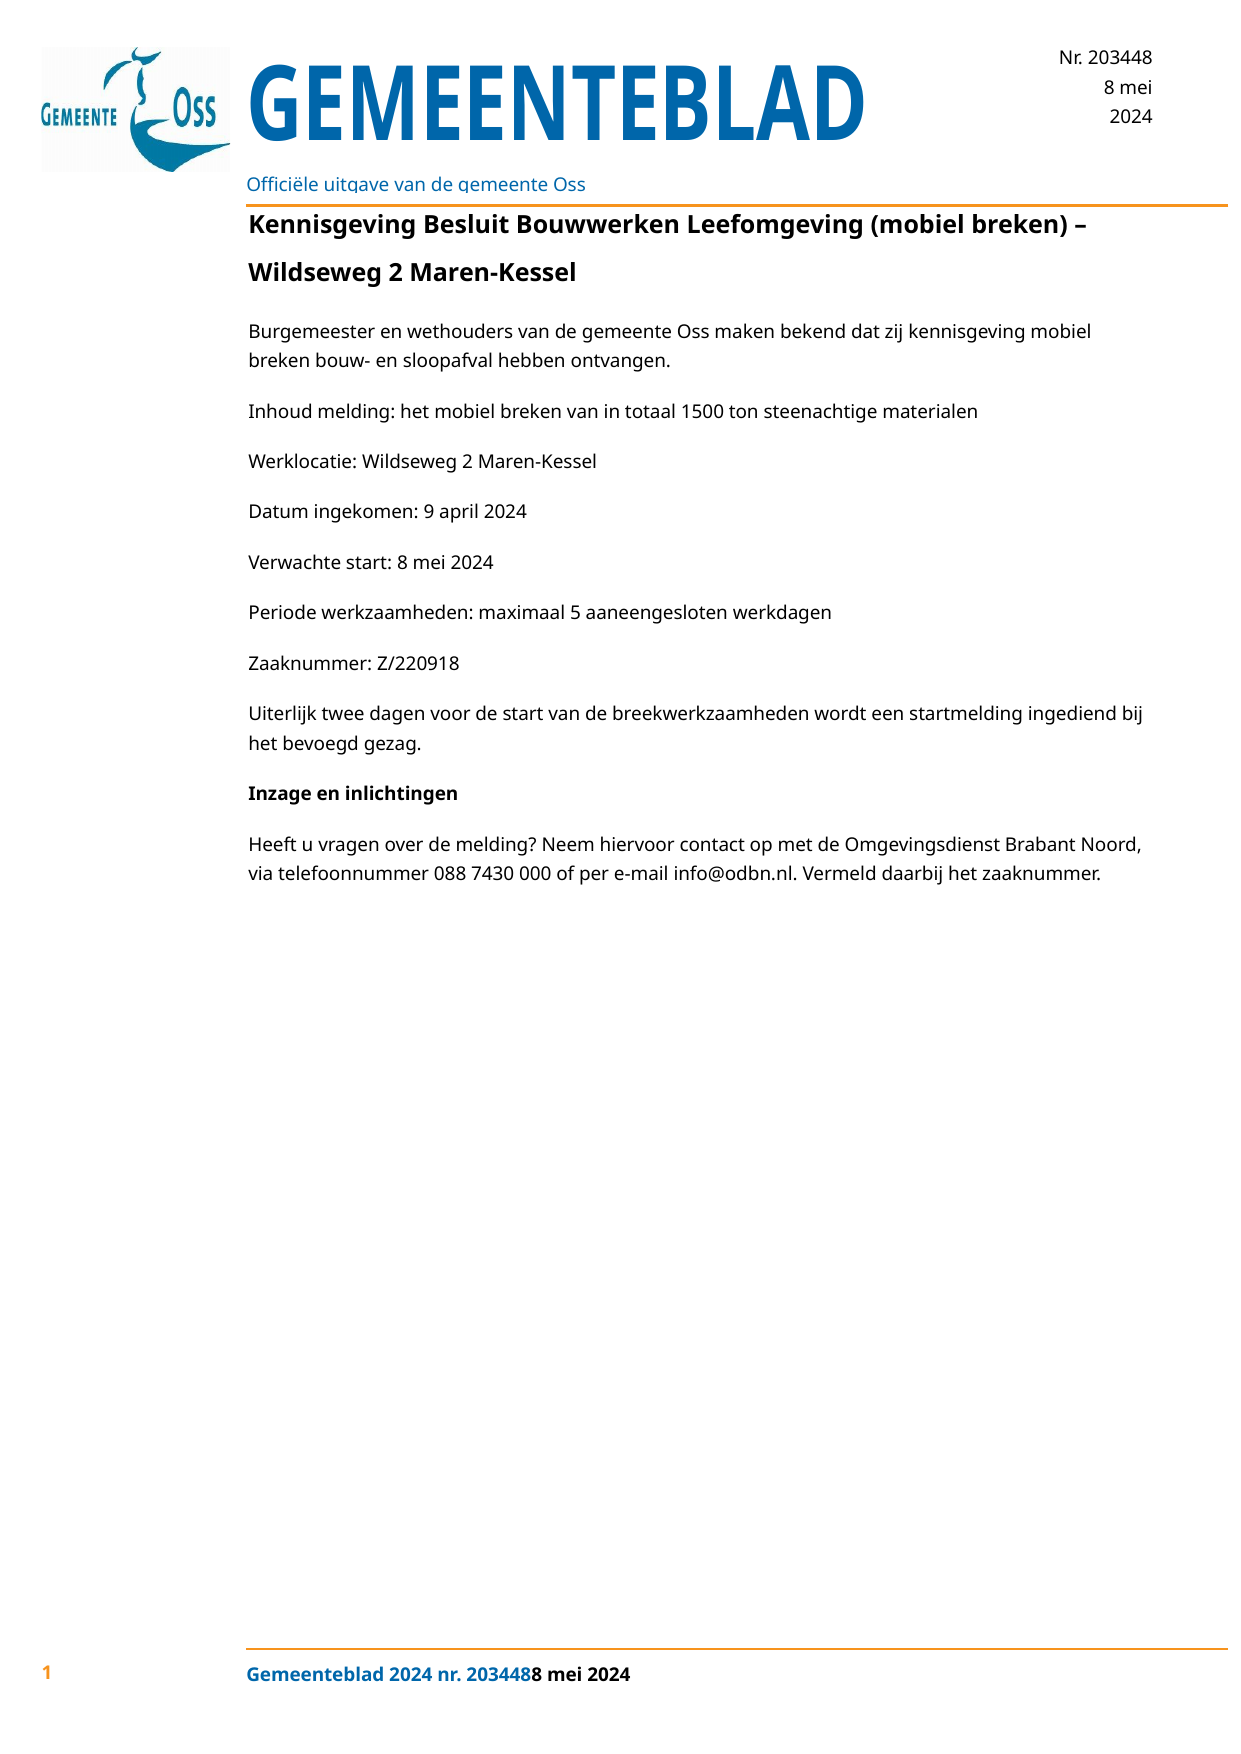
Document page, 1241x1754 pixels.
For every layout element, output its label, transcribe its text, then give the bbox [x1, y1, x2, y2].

text Datum ingekomen: 9 april 2024 [248, 499, 1152, 524]
text Heeft u vragen over de melding? Neem hiervoor contact op met de Omgevingsdienst Brabant Noord, via telefoonnummer 088 7430 000 of per e-mail info@odbn.nl. Vermeld daarbij het zaaknummer. [248, 831, 1152, 886]
text Verwachte start: 8 mei 2024 [248, 549, 1152, 575]
text Kennisgeving Besluit Bouwwerken Leefomgeving (mobiel breken) – Wildseweg 2 Maren-Kessel [248, 207, 1152, 288]
text Inhoud melding: het mobiel breken van in totaal 1500 ton steenachtige materialen [248, 398, 1152, 424]
text Werklocatie: Wildseweg 2 Maren-Kessel [248, 448, 1152, 474]
text Burgemeester en wethouders van de gemeente Oss maken bekend dat zij kennisgeving mobiel breken bouw- en sloopafval hebben ontvangen. [248, 318, 1152, 373]
text Zaaknummer: Z/220918 [248, 650, 1152, 676]
text Uiterlijk twee dagen voor de start van de breekwerkzaamheden wordt een startmelding ingediend bij het bevoegd gezag. [248, 700, 1152, 756]
text Periode werkzaamheden: maximaal 5 aaneengesloten werkdagen [248, 599, 1152, 625]
picture [41, 47, 231, 172]
text Inzage en inlichtingen [248, 780, 1152, 806]
